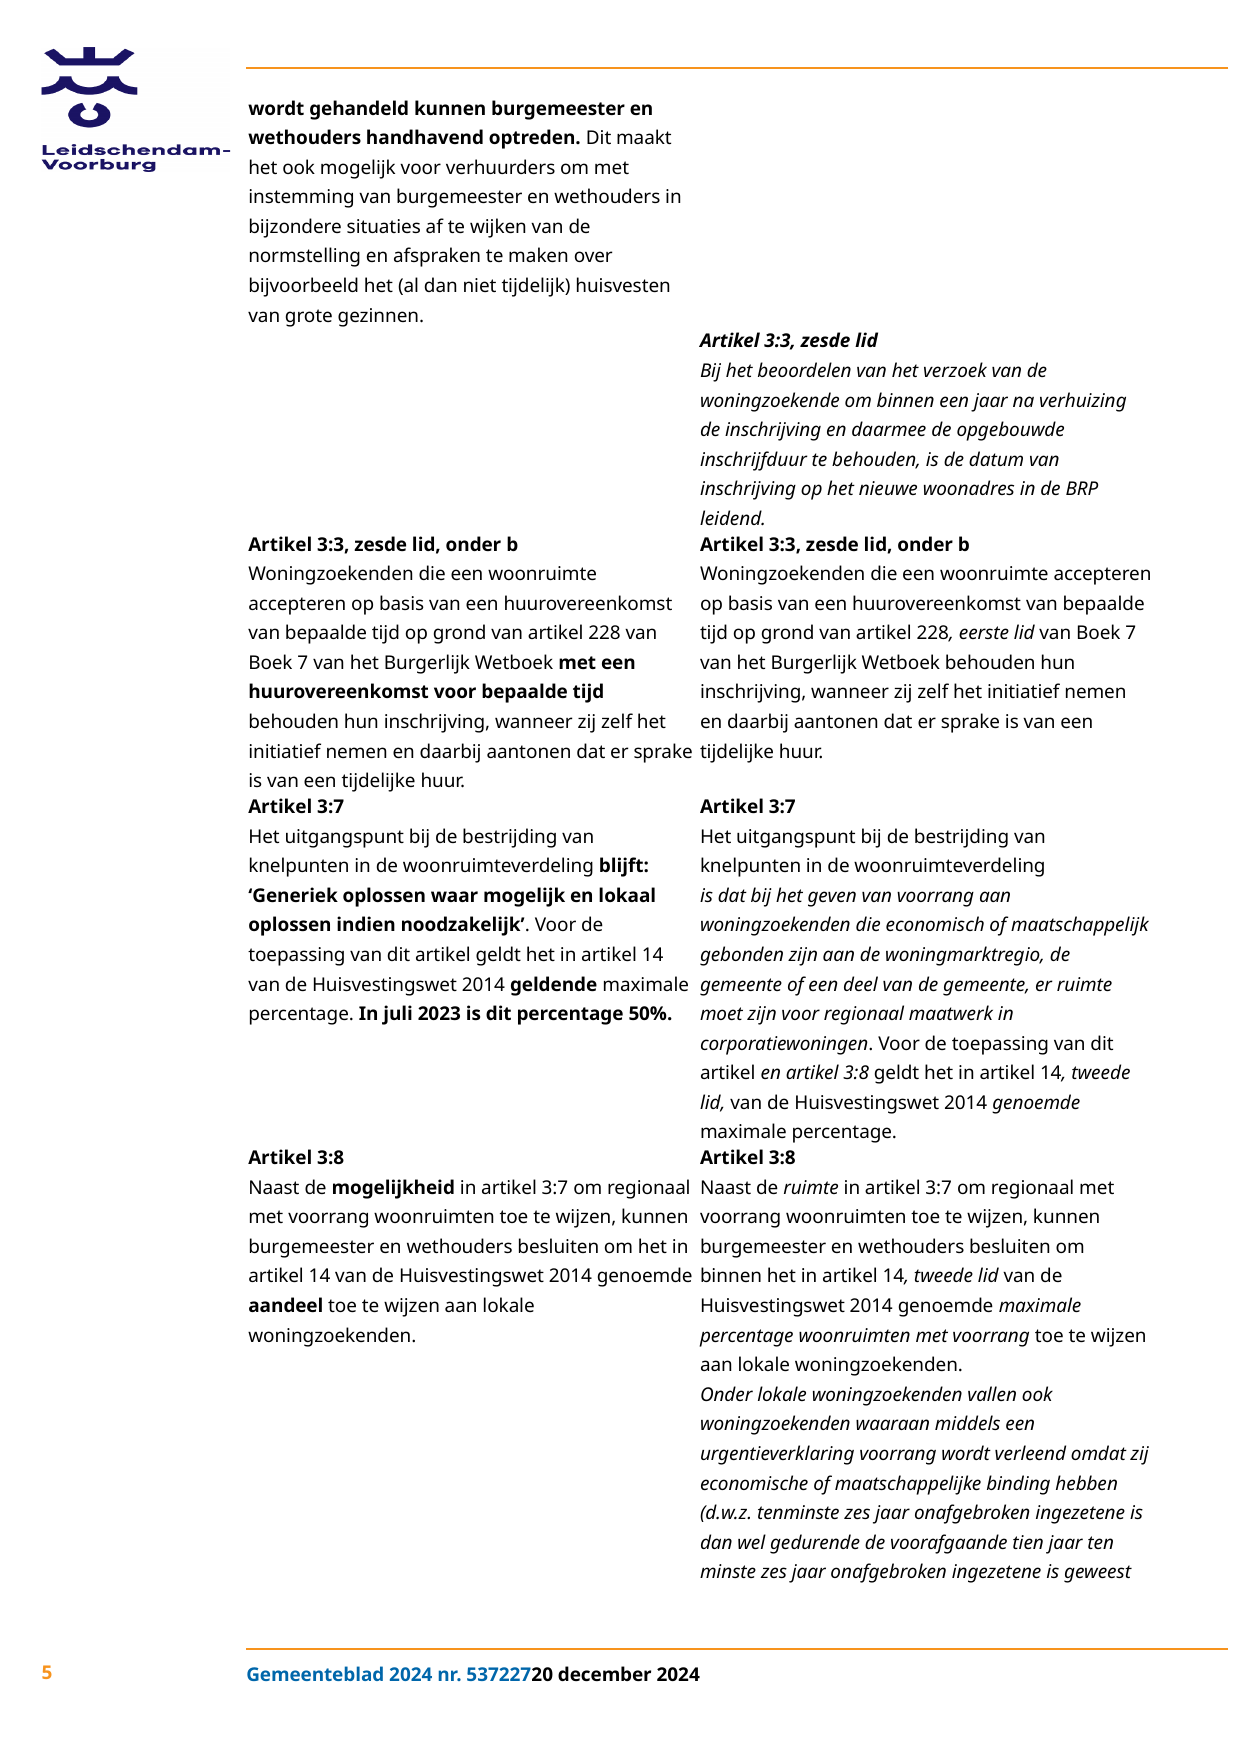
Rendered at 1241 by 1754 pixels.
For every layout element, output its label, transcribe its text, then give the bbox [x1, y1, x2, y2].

table_cell Artikel 3:3, zesde lid, onder b Woningzoekenden die een woonruimte accepteren op basis van een huurovereenkomst van bepaalde tijd op grond van artikel 228, eerste lid van Boek 7 van het Burgerlijk Wetboek behouden hun inschrijving, wanneer zij zelf het initiatief nemen en daarbij aantonen dat er sprake is van een tijdelijke huur. [700, 531, 1152, 793]
table_cell wordt gehandeld kunnen burgemeester en wethouders handhavend optreden. Dit maakt het ook mogelijk voor verhuurders om met instemming van burgemeester en wethouders in bijzondere situaties af te wijken van de normstelling en afspraken te maken over bijvoorbeeld het (al dan niet tijdelijk) huisvesten van grote gezinnen. [248, 95, 700, 328]
table_cell Artikel 3:8 Naast de mogelijkheid in artikel 3:7 om regionaal met voorrang woonruimten toe te wijzen, kunnen burgemeester en wethouders besluiten om het in artikel 14 van de Huisvestingswet 2014 genoemde aandeel toe te wijzen aan lokale woningzoekenden. [248, 1144, 700, 1584]
picture [41, 47, 231, 172]
table_cell Artikel 3:7 Het uitgangspunt bij de bestrijding van knelpunten in de woonruimteverdeling blijft: ‘Generiek oplossen waar mogelijk en lokaal oplossen indien noodzakelijk’. Voor de toepassing van dit artikel geldt het in artikel 14 van de Huisvestingswet 2014 geldende maximale percentage. In juli 2023 is dit percentage 50%. [248, 793, 700, 1144]
table_cell Artikel 3:8 Naast de ruimte in artikel 3:7 om regionaal met voorrang woonruimten toe te wijzen, kunnen burgemeester en wethouders besluiten om binnen het in artikel 14, tweede lid van de Huisvestingswet 2014 genoemde maximale percentage woonruimten met voorrang toe te wijzen aan lokale woningzoekenden. Onder lokale woningzoekenden vallen ook woningzoekenden waaraan middels een urgentieverklaring voorrang wordt verleend omdat zij economische of maatschappelijke binding hebben (d.w.z. tenminste zes jaar onafgebroken ingezetene is dan wel gedurende de voorafgaande tien jaar ten minste zes jaar onafgebroken ingezetene is geweest [700, 1144, 1152, 1584]
table_cell [700, 95, 1152, 328]
table_cell Artikel 3:3, zesde lid, onder b Woningzoekenden die een woonruimte accepteren op basis van een huurovereenkomst van bepaalde tijd op grond van artikel 228 van Boek 7 van het Burgerlijk Wetboek met een huurovereenkomst voor bepaalde tijd behouden hun inschrijving, wanneer zij zelf het initiatief nemen en daarbij aantonen dat er sprake is van een tijdelijke huur. [248, 531, 700, 793]
table_cell Artikel 3:7 Het uitgangspunt bij de bestrijding van knelpunten in de woonruimteverdeling is dat bij het geven van voorrang aan woningzoekenden die economisch of maatschappelijk gebonden zijn aan de woningmarktregio, de gemeente of een deel van de gemeente, er ruimte moet zijn voor regionaal maatwerk in corporatiewoningen. Voor de toepassing van dit artikel en artikel 3:8 geldt het in artikel 14, tweede lid, van de Huisvestingswet 2014 genoemde maximale percentage. [700, 793, 1152, 1144]
table_cell [248, 328, 700, 531]
table_cell Artikel 3:3, zesde lid Bij het beoordelen van het verzoek van de woningzoekende om binnen een jaar na verhuizing de inschrijving en daarmee de opgebouwde inschrijfduur te behouden, is de datum van inschrijving op het nieuwe woonadres in de BRP leidend. [700, 328, 1152, 531]
